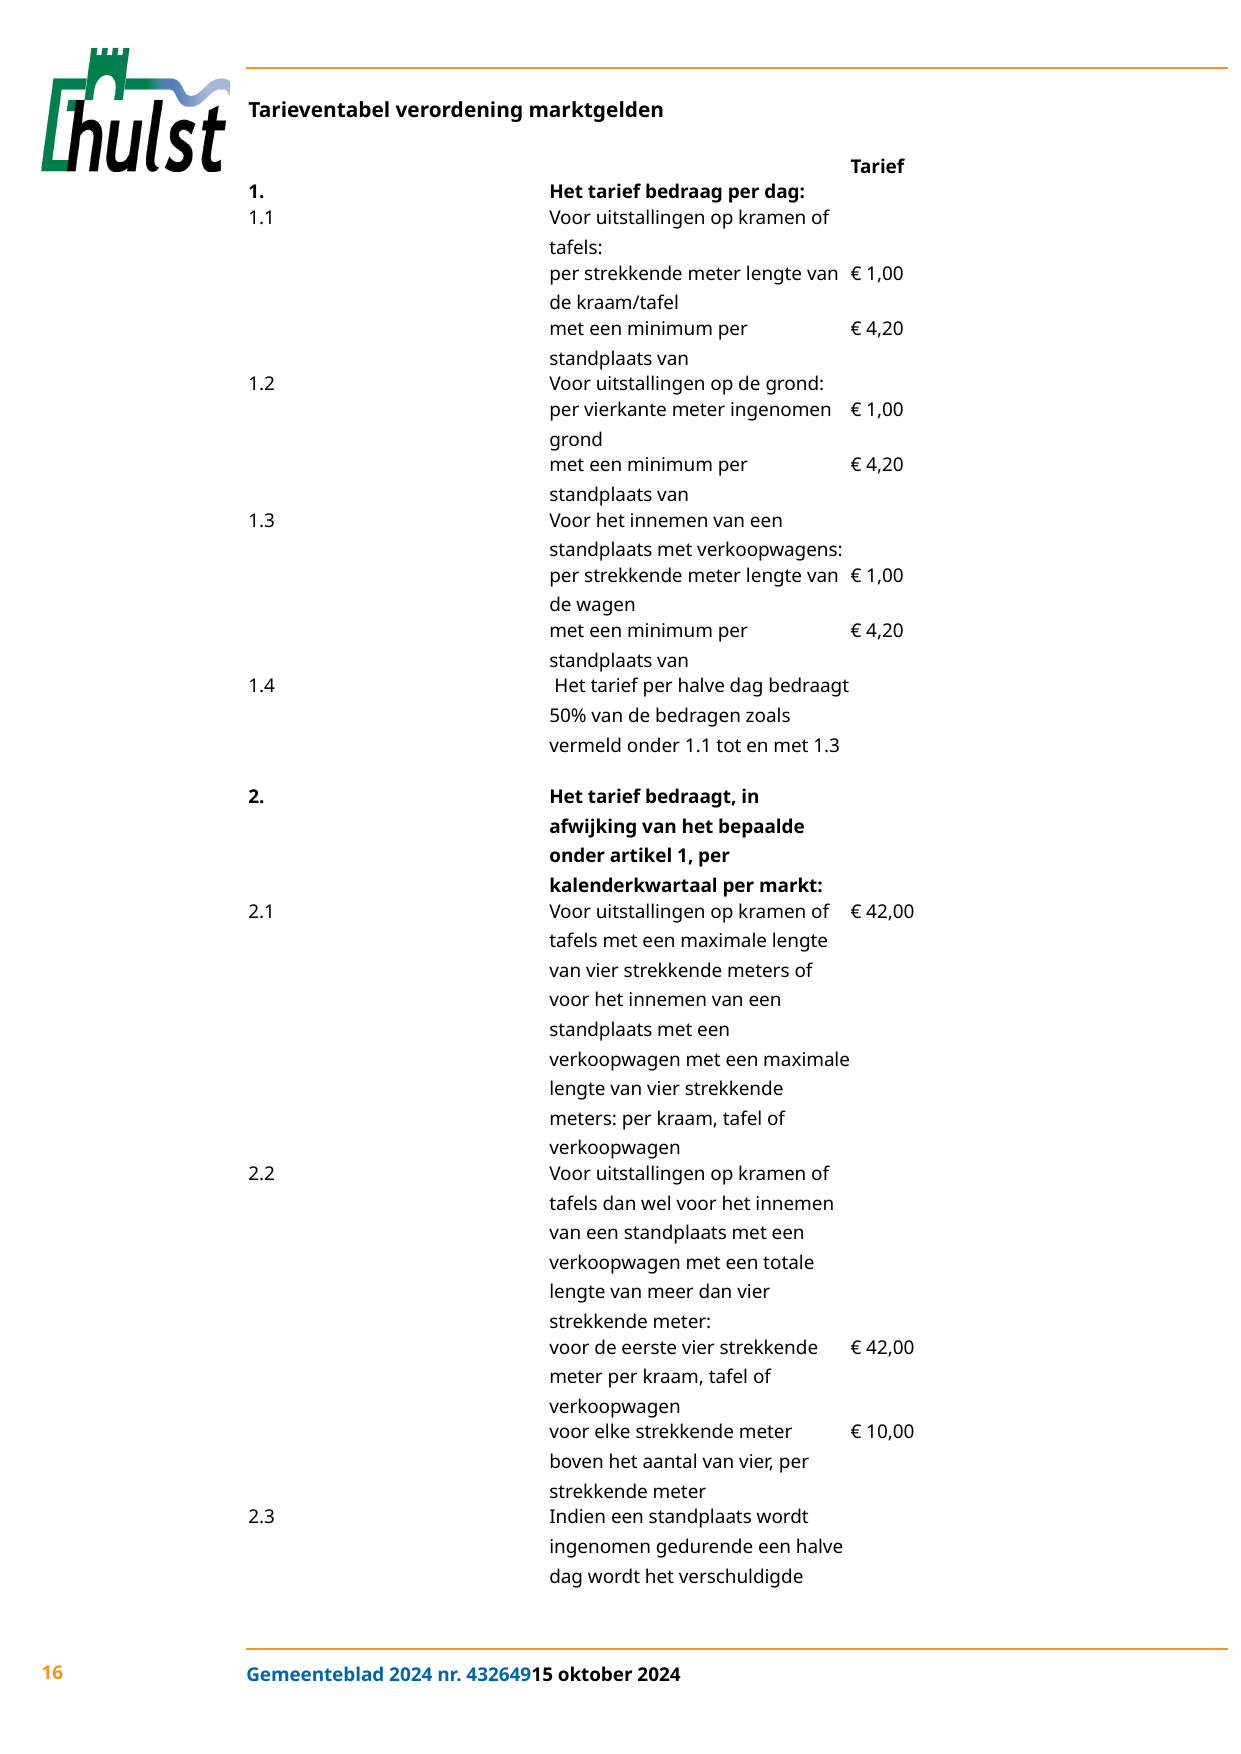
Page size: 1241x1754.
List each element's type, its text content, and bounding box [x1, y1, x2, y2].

table_cell Voor het innemen van een standplaats met verkoopwagens: [549, 507, 850, 562]
table_cell [850, 179, 1152, 204]
table_cell € 4,20 [850, 451, 1152, 507]
table_cell [850, 758, 1152, 783]
table_cell Het tarief per halve dag bedraagt 50% van de bedragen zoals vermeld onder 1.1 tot en met 1.3 [549, 673, 850, 758]
table_cell 2.2 [248, 1160, 549, 1504]
table_cell 2. [248, 783, 549, 898]
picture [41, 47, 231, 172]
table_cell € 1,00 [850, 260, 1152, 315]
table_cell Het tarief bedraagt, in afwijking van het bepaalde onder artikel 1, per kalenderkwartaal per markt: [549, 783, 850, 898]
table_header [549, 153, 850, 179]
table_cell Voor uitstallingen op de grond: [549, 370, 850, 396]
table_cell € 10,00 [850, 1419, 1152, 1504]
table_cell Voor uitstallingen op kramen of tafels: [549, 205, 850, 260]
table_cell 2.3 [248, 1504, 549, 1588]
table_cell 1.2 [248, 370, 549, 507]
table_cell [850, 1504, 1152, 1588]
table_cell met een minimum per standplaats van [549, 618, 850, 673]
table_cell € 42,00 [850, 898, 1152, 1160]
table_cell 1.1 [248, 205, 549, 370]
table_cell 2.1 [248, 898, 549, 1160]
table_cell Voor uitstallingen op kramen of tafels dan wel voor het innemen van een standplaats met een verkoopwagen met een totale lengte van meer dan vier strekkende meter: [549, 1160, 850, 1334]
table_cell € 4,20 [850, 618, 1152, 673]
table_cell per vierkante meter ingenomen grond [549, 396, 850, 451]
table_cell € 1,00 [850, 396, 1152, 451]
table_cell [248, 758, 549, 783]
table_header Tarief [850, 153, 1152, 179]
table_cell [850, 1160, 1152, 1334]
table_cell [850, 783, 1152, 898]
table_cell Indien een standplaats wordt ingenomen gedurende een halve dag wordt het verschuldigde [549, 1504, 850, 1588]
table_cell [850, 205, 1152, 260]
table_cell [850, 673, 1152, 758]
table_cell 1.4 [248, 673, 549, 758]
table_cell met een minimum per standplaats van [549, 451, 850, 507]
table_cell [850, 507, 1152, 562]
table_cell [549, 758, 850, 783]
table_cell [850, 370, 1152, 396]
table_cell € 42,00 [850, 1334, 1152, 1419]
table_cell voor de eerste vier strekkende meter per kraam, tafel of verkoopwagen [549, 1334, 850, 1419]
table_header [248, 153, 549, 179]
table_cell per strekkende meter lengte van de wagen [549, 562, 850, 617]
table_cell Voor uitstallingen op kramen of tafels met een maximale lengte van vier strekkende meters of voor het innemen van een standplaats met een verkoopwagen met een maximale lengte van vier strekkende meters: per kraam, tafel of verkoopwagen [549, 898, 850, 1160]
table_cell 1. [248, 179, 549, 204]
table_cell met een minimum per standplaats van [549, 315, 850, 370]
table_cell per strekkende meter lengte van de kraam/tafel [549, 260, 850, 315]
table_cell € 4,20 [850, 315, 1152, 370]
table_cell [248, 562, 549, 617]
text Tarieventabel verordening marktgelden [248, 95, 1152, 123]
table_cell € 1,00 [850, 562, 1152, 617]
table_cell Het tarief bedraag per dag: [549, 179, 850, 204]
table_cell voor elke strekkende meter boven het aantal van vier, per strekkende meter [549, 1419, 850, 1504]
table_cell [248, 618, 549, 673]
table_cell 1.3 [248, 507, 549, 562]
